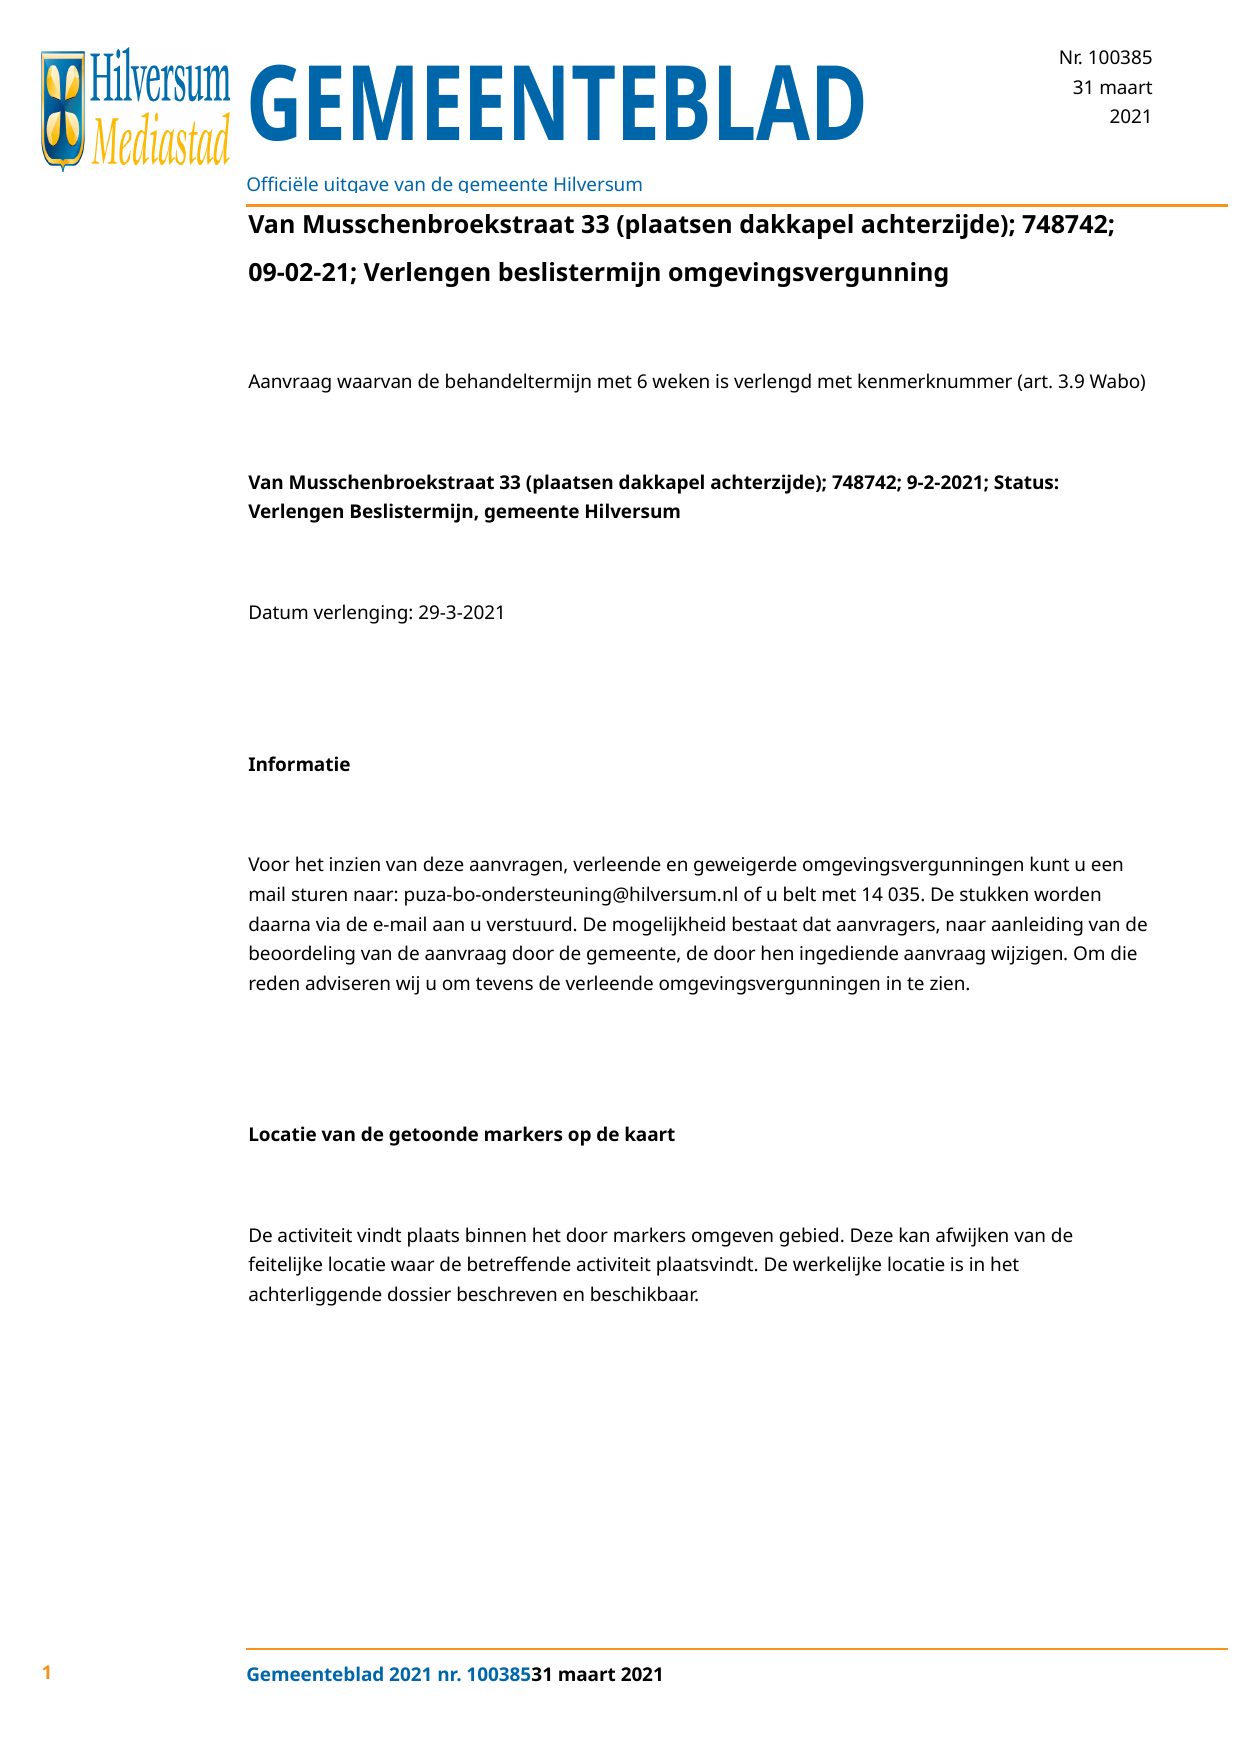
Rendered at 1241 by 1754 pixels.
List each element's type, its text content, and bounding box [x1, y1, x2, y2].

text Van Musschenbroekstraat 33 (plaatsen dakkapel achterzijde); 748742; 09-02-21; Verlengen beslistermijn omgevingsvergunning [248, 207, 1152, 288]
text De activiteit vindt plaats binnen het door markers omgeven gebied. Deze kan afwijken van de feitelijke locatie waar de betreffende activiteit plaatsvindt. De werkelijke locatie is in het achterliggende dossier beschreven en beschikbaar. [248, 1222, 1152, 1307]
text Aanvraag waarvan de behandeltermijn met 6 weken is verlengd met kenmerknummer (art. 3.9 Wabo) [248, 368, 1152, 394]
text Datum verlenging: 29-3-2021 [248, 599, 1152, 625]
text Informatie [248, 751, 1152, 777]
text Locatie van de getoonde markers op de kaart [248, 1121, 1152, 1147]
picture [41, 47, 231, 172]
text Voor het inzien van deze aanvragen, verleende en geweigerde omgevingsvergunningen kunt u een mail sturen naar: puza-bo-ondersteuning@hilversum.nl of u belt met 14 035. De stukken worden daarna via de e-mail aan u verstuurd. De mogelijkheid bestaat dat aanvragers, naar aanleiding van de beoordeling van de aanvraag door de gemeente, de door hen ingediende aanvraag wijzigen. Om die reden adviseren wij u om tevens de verleende omgevingsvergunningen in te zien. [248, 852, 1152, 996]
text Van Musschenbroekstraat 33 (plaatsen dakkapel achterzijde); 748742; 9-2-2021; Status: Verlengen Beslistermijn, gemeente Hilversum [248, 469, 1152, 524]
